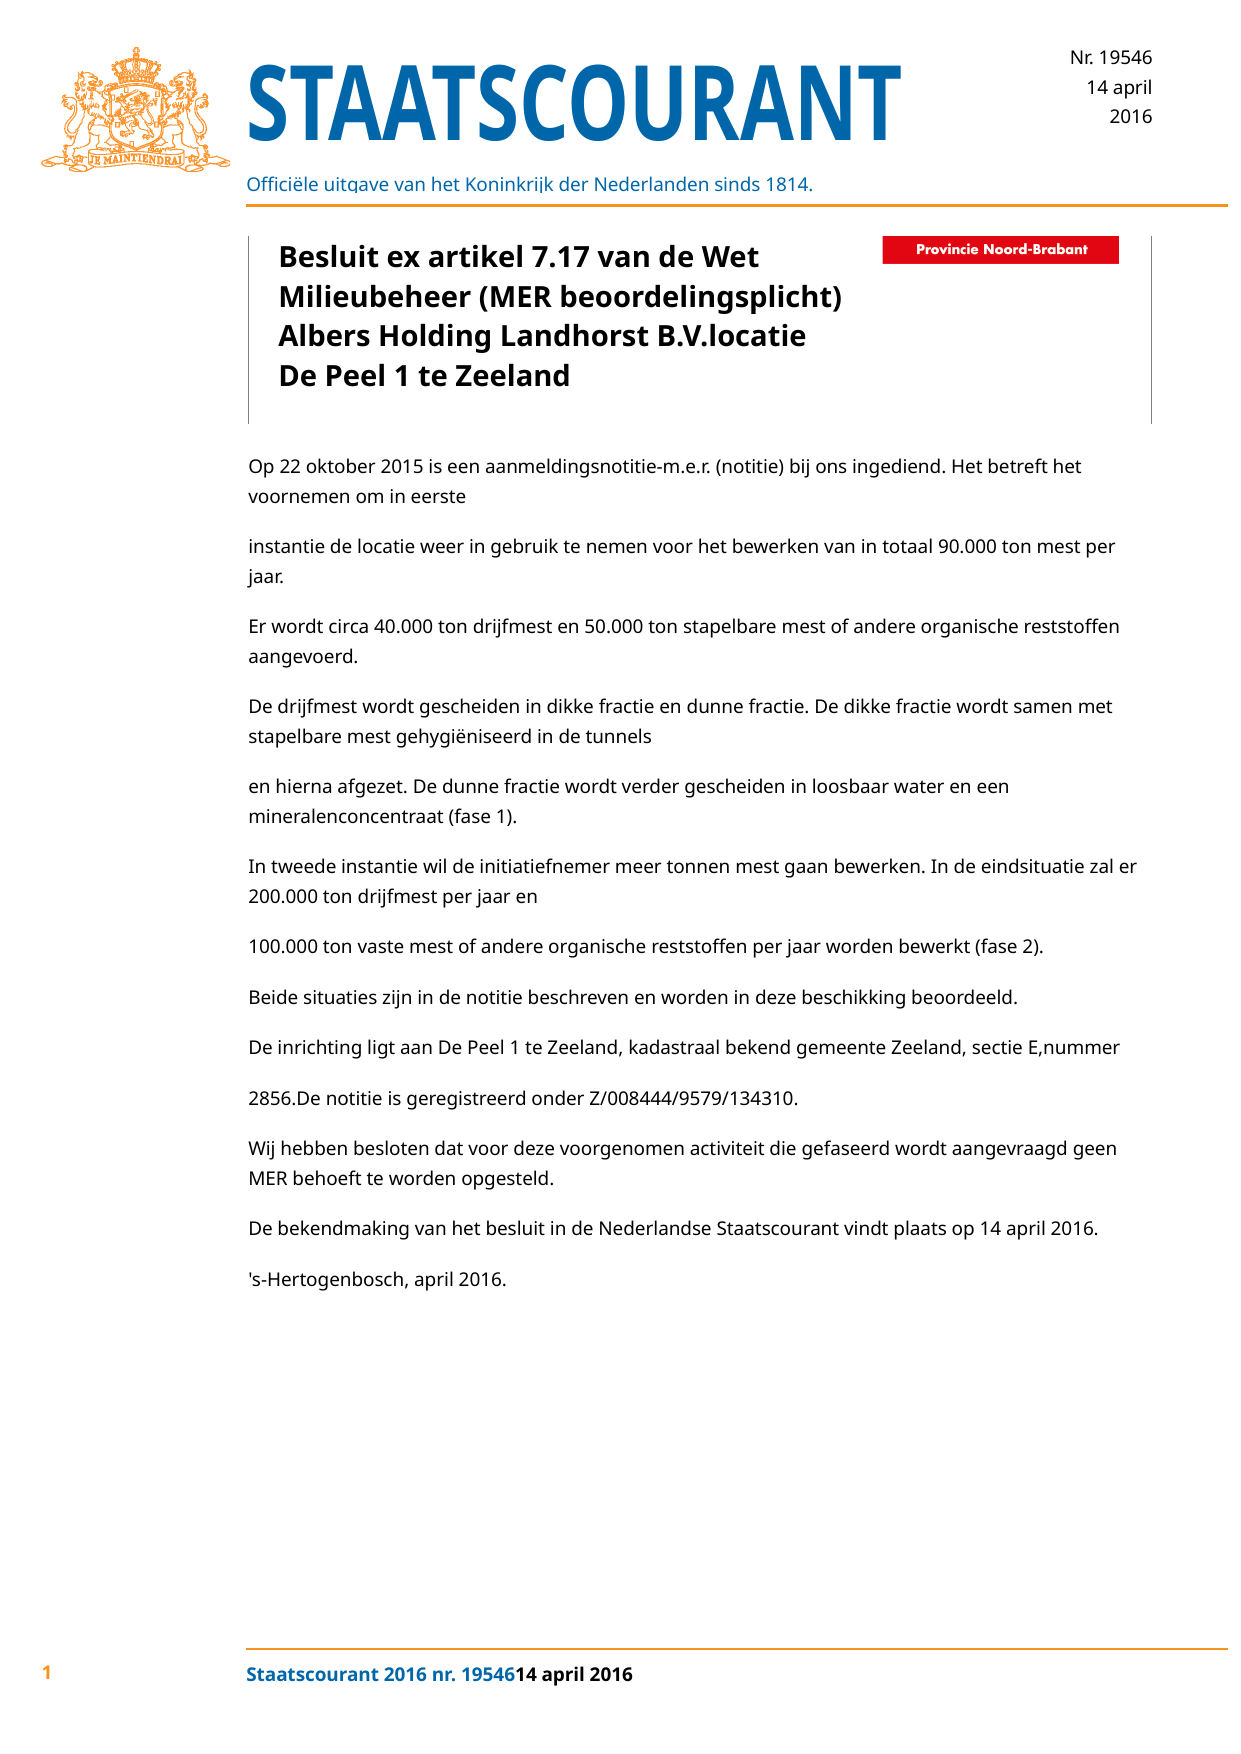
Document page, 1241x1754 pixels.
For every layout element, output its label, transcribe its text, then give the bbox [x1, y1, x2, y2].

text 2856.De notitie is geregistreerd onder Z/008444/9579/134310. [248, 1085, 1152, 1111]
table_header [850, 236, 882, 263]
picture [41, 47, 231, 172]
table_header Besluit ex artikel 7.17 van de Wet Milieubeheer (MER beoordelingsplicht) Albers Holding Landhorst B.V.locatie De Peel 1 te Zeeland [249, 236, 850, 424]
text instantie de locatie weer in gebruik te nemen voor het bewerken van in totaal 90.000 ton mest per jaar. [248, 534, 1152, 589]
text 100.000 ton vaste mest of andere organische reststoffen per jaar worden bewerkt (fase 2). [248, 934, 1152, 959]
text Er wordt circa 40.000 ton drijfmest en 50.000 ton stapelbare mest of andere organische reststoffen aangevoerd. [248, 614, 1152, 669]
text De drijfmest wordt gescheiden in dikke fractie en dunne fractie. De dikke fractie wordt samen met stapelbare mest gehygiëniseerd in de tunnels [248, 694, 1152, 749]
table_header [1119, 236, 1151, 263]
text Op 22 oktober 2015 is een aanmeldingsnotitie-m.e.r. (notitie) bij ons ingediend. Het betreft het voornemen om in eerste [248, 454, 1152, 509]
text en hierna afgezet. De dunne fractie wordt verder gescheiden in loosbaar water en een mineralenconcentraat (fase 1). [248, 774, 1152, 829]
text Wij hebben besloten dat voor deze voorgenomen activiteit die gefaseerd wordt aangevraagd geen MER behoeft te worden opgesteld. [248, 1135, 1152, 1191]
text Beide situaties zijn in de notitie beschreven en worden in deze beschikking beoordeeld. [248, 984, 1152, 1010]
text In tweede instantie wil de initiatiefnemer meer tonnen mest gaan bewerken. In de eindsituatie zal er 200.000 ton drijfmest per jaar en [248, 854, 1152, 909]
table_header [850, 264, 1151, 424]
text 's-Hertogenbosch, april 2016. [248, 1266, 1152, 1291]
text De inrichting ligt aan De Peel 1 te Zeeland, kadastraal bekend gemeente Zeeland, sectie E,nummer [248, 1034, 1152, 1060]
picture [882, 236, 1119, 264]
text De bekendmaking van het besluit in de Nederlandse Staatscourant vindt plaats op 14 april 2016. [248, 1215, 1152, 1241]
